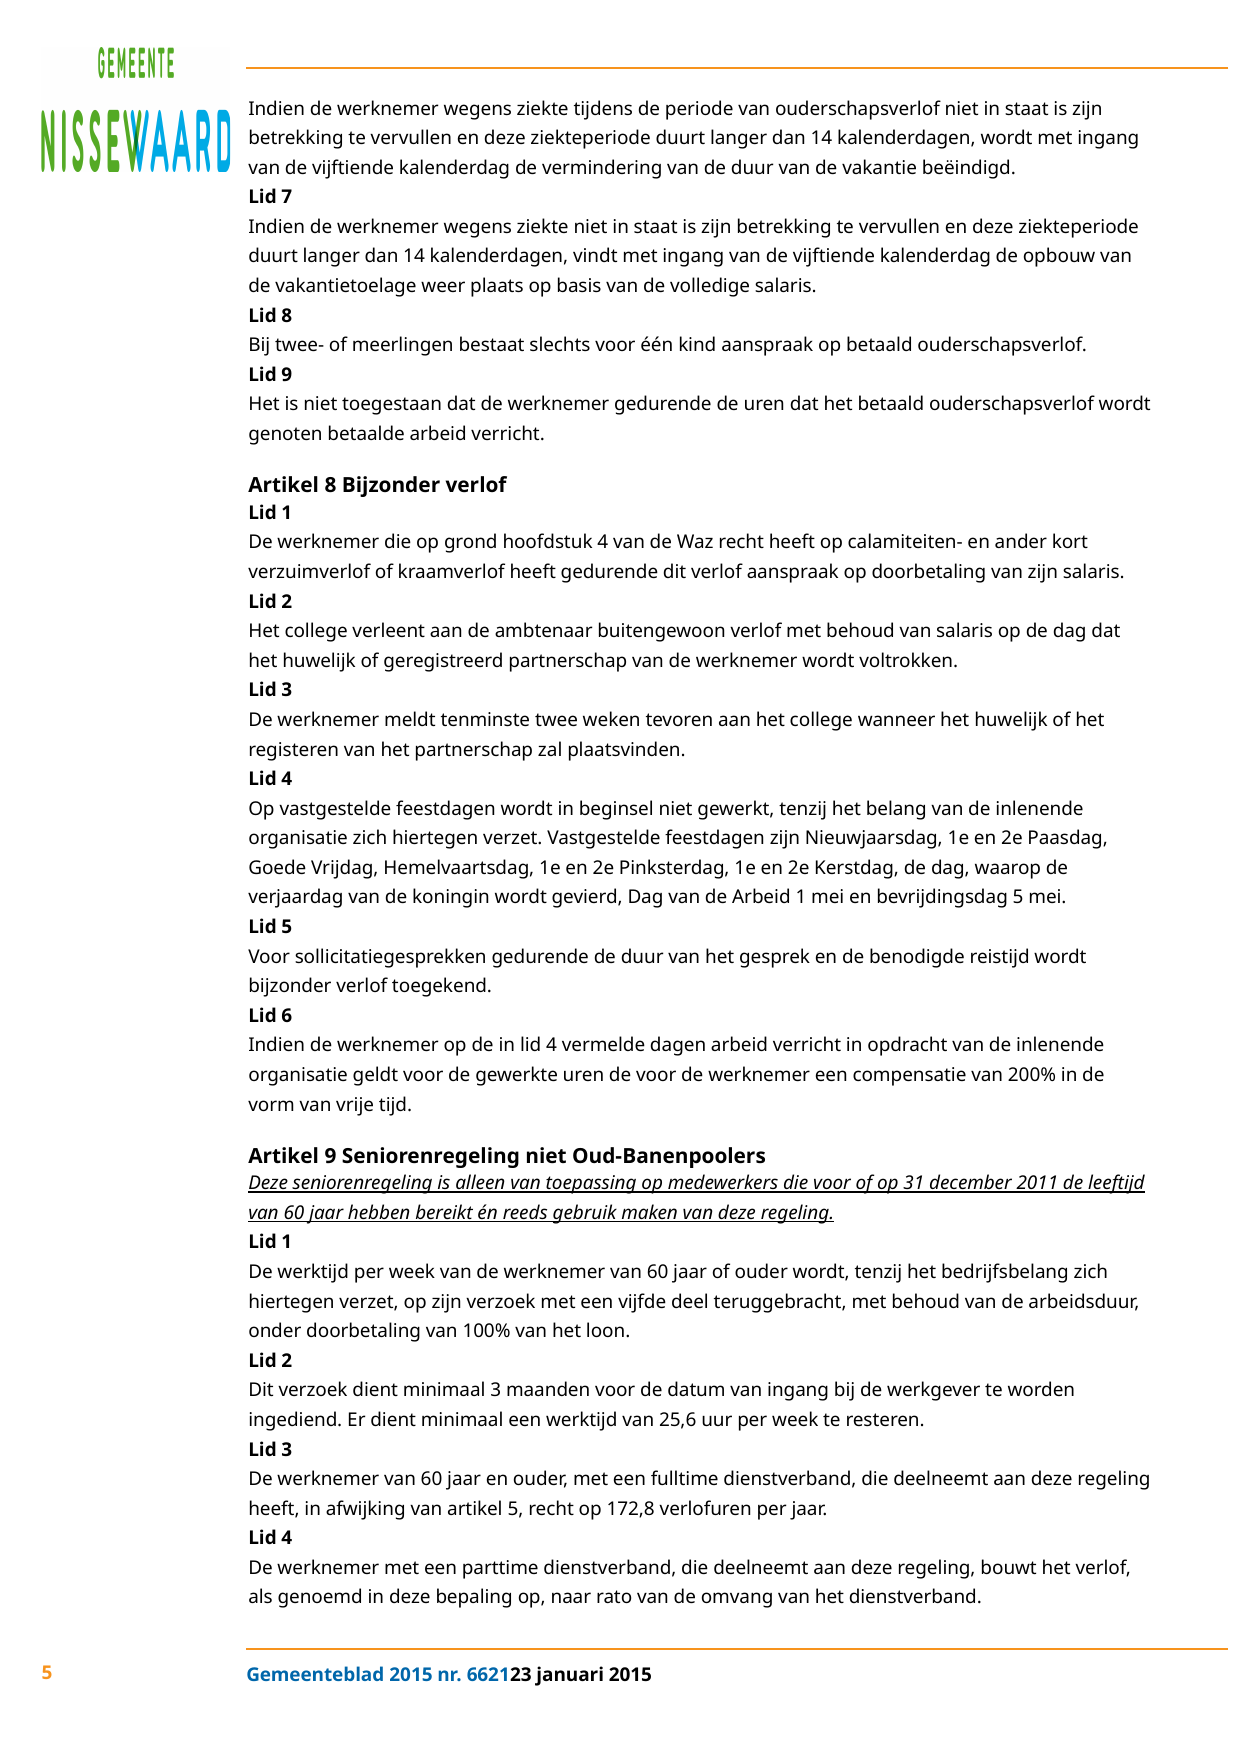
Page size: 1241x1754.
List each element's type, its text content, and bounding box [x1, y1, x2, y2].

text Artikel 9 Seniorenregeling niet Oud-Banenpoolers [248, 1141, 1152, 1169]
text Het college verleent aan de ambtenaar buitengewoon verlof met behoud van salaris op de dag dat het huwelijk of geregistreerd partnerschap van de werknemer wordt voltrokken. [248, 617, 1152, 673]
picture [222, 122, 227, 160]
picture [41, 47, 231, 172]
text Deze seniorenregeling is alleen van toepassing op medewerkers die voor of op 31 december 2011 de leeftijd van 60 jaar hebben bereikt én reeds gebruik maken van deze regeling. [248, 1169, 1152, 1225]
text Voor sollicitatiegesprekken gedurende de duur van het gesprek en de benodigde reistijd wordt bijzonder verlof toegekend. [248, 943, 1152, 998]
text Indien de werknemer op de in lid 4 vermelde dagen arbeid verricht in opdracht van de inlenende organisatie geldt voor de gewerkte uren de voor de werknemer een compensatie van 200% in de vorm van vrije tijd. [248, 1032, 1152, 1116]
text De werknemer met een parttime dienstverband, die deelneemt aan deze regeling, bouwt het verlof, als genoemd in deze bepaling op, naar rato van de omvang van het dienstverband. [248, 1554, 1152, 1609]
text De werknemer van 60 jaar en ouder, met een fulltime dienstverband, die deelneemt aan deze regeling heeft, in afwijking van artikel 5, recht op 172,8 verlofuren per jaar. [248, 1465, 1152, 1521]
text Dit verzoek dient minimaal 3 maanden voor de datum van ingang bij de werkgever te worden ingediend. Er dient minimaal een werktijd van 25,6 uur per week te resteren. [248, 1377, 1152, 1432]
text De werknemer die op grond hoofdstuk 4 van de Waz recht heeft op calamiteiten- en ander kort verzuimverlof of kraamverlof heeft gedurende dit verlof aanspraak op doorbetaling van zijn salaris. [248, 529, 1152, 584]
text Lid 3 [248, 1436, 1152, 1462]
text Het is niet toegestaan dat de werknemer gedurende de uren dat het betaald ouderschapsverlof wordt genoten betaalde arbeid verricht. [248, 391, 1152, 446]
text De werknemer meldt tenminste twee weken tevoren aan het college wanneer het huwelijk of het registeren van het partnerschap zal plaatsvinden. [248, 706, 1152, 761]
text Lid 2 [248, 588, 1152, 613]
text Lid 5 [248, 913, 1152, 939]
text Lid 8 [248, 302, 1152, 328]
text Lid 3 [248, 677, 1152, 702]
text Bij twee- of meerlingen bestaat slechts voor één kind aanspraak op betaald ouderschapsverlof. [248, 331, 1152, 357]
text Lid 1 [248, 499, 1152, 525]
picture [201, 122, 206, 138]
text Indien de werknemer wegens ziekte niet in staat is zijn betrekking te vervullen en deze ziekteperiode duurt langer dan 14 kalenderdagen, vindt met ingang van de vijftiende kalenderdag de opbouw van de vakantietoelage weer plaats op basis van de volledige salaris. [248, 213, 1152, 298]
text Artikel 8 Bijzonder verlof [248, 471, 1152, 499]
text Lid 7 [248, 183, 1152, 209]
text Lid 1 [248, 1229, 1152, 1254]
text De werktijd per week van de werknemer van 60 jaar of ouder wordt, tenzij het bedrijfsbelang zich hiertegen verzet, op zijn verzoek met een vijfde deel teruggebracht, met behoud van de arbeidsduur, onder doorbetaling van 100% van het loon. [248, 1258, 1152, 1343]
text Lid 4 [248, 765, 1152, 791]
picture [200, 151, 206, 172]
picture [176, 157, 187, 172]
text Lid 2 [248, 1347, 1152, 1373]
text Lid 4 [248, 1524, 1152, 1550]
text Lid 9 [248, 361, 1152, 387]
text Op vastgestelde feestdagen wordt in beginsel niet gewerkt, tenzij het belang van de inlenende organisatie zich hiertegen verzet. Vastgestelde feestdagen zijn Nieuwjaarsdag, 1e en 2e Paasdag, Goede Vrijdag, Hemelvaartsdag, 1e en 2e Pinksterdag, 1e en 2e Kerstdag, de dag, waarop de verjaardag van de koningin wordt gevierd, Dag van de Arbeid 1 mei en bevrijdingsdag 5 mei. [248, 795, 1152, 909]
text Indien de werknemer wegens ziekte tijdens de periode van ouderschapsverlof niet in staat is zijn betrekking te vervullen en deze ziekteperiode duurt langer dan 14 kalenderdagen, wordt met ingang van de vijftiende kalenderdag de vermindering van de duur van de vakantie beëindigd. [248, 95, 1152, 180]
text Lid 6 [248, 1002, 1152, 1028]
picture [154, 157, 165, 172]
